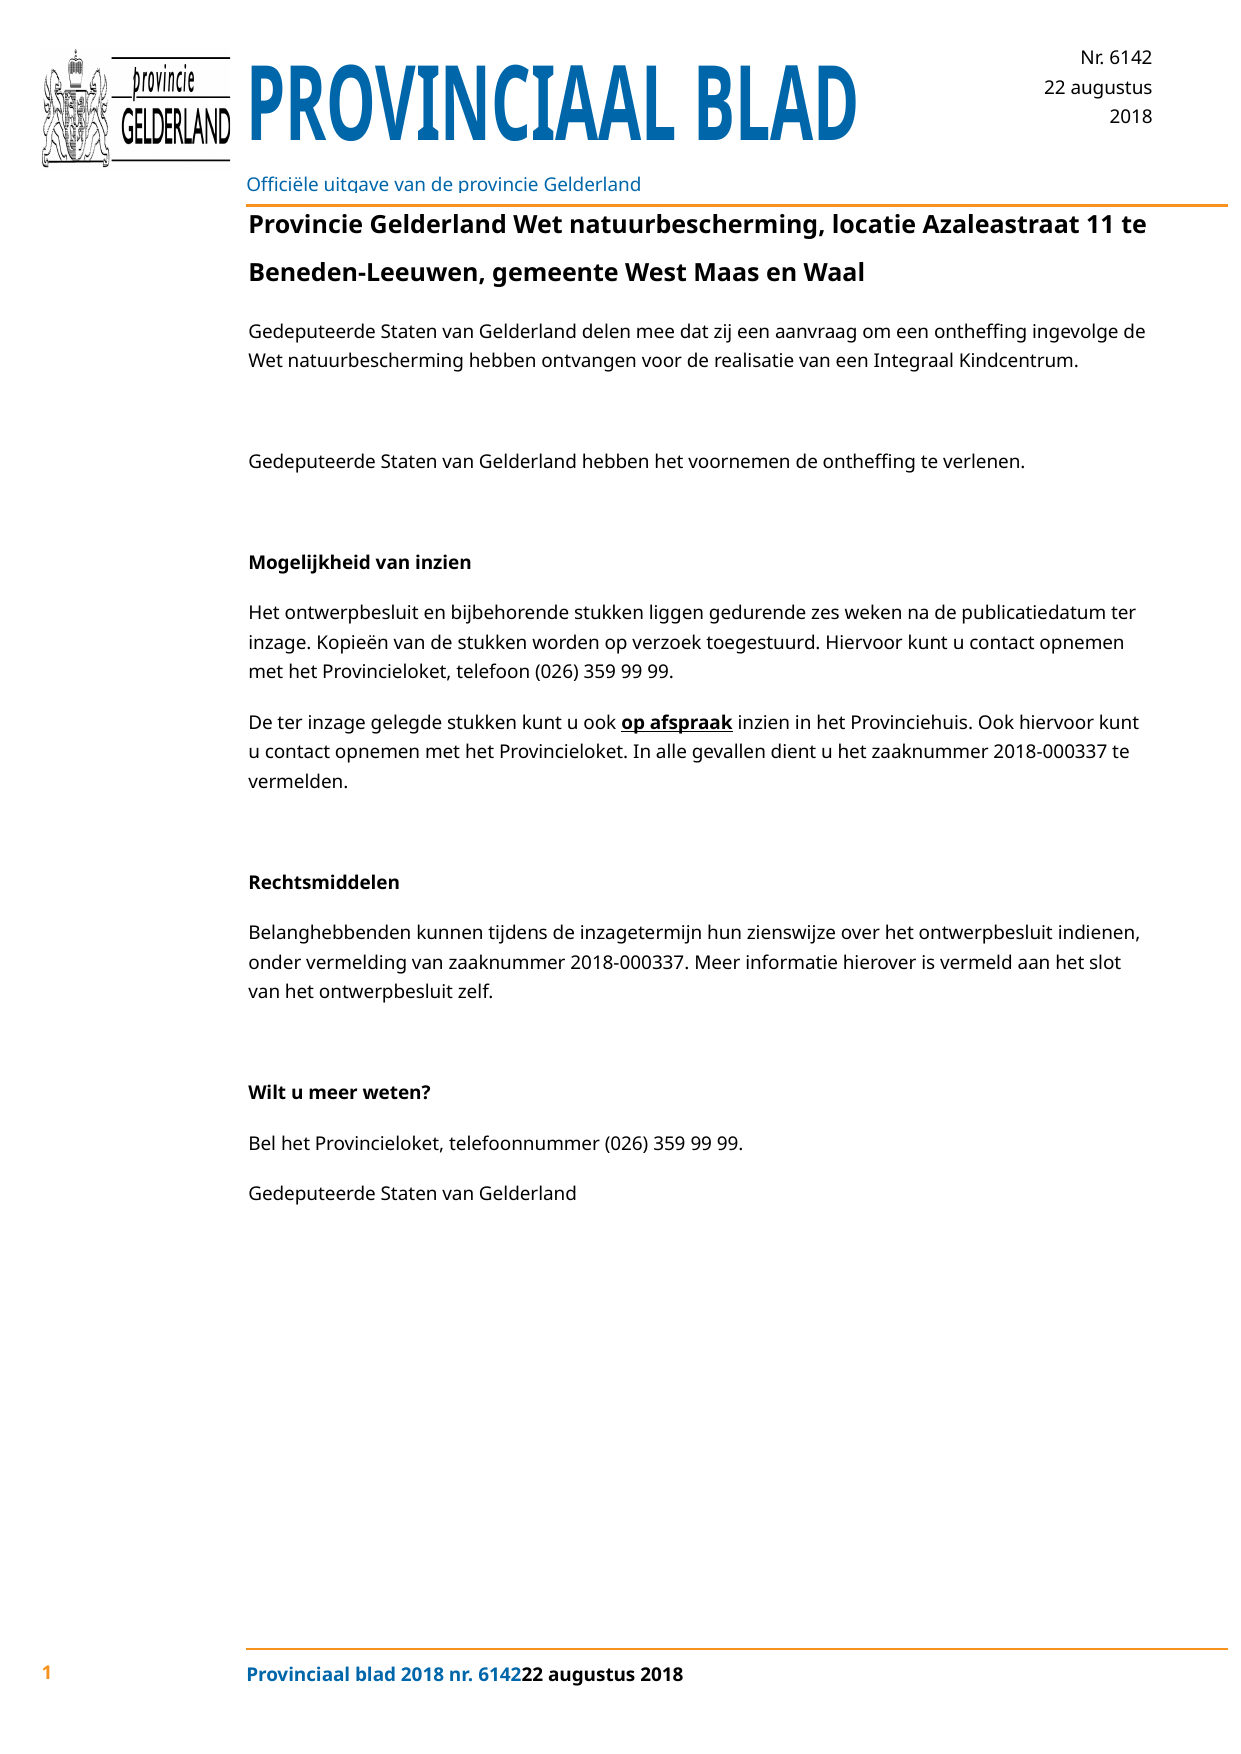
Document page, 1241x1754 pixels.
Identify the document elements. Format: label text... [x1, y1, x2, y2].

text Belanghebbenden kunnen tijdens de inzagetermijn hun zienswijze over het ontwerpbesluit indienen, onder vermelding van zaaknummer 2018-000337. Meer informatie hierover is vermeld aan het slot van het ontwerpbesluit zelf. [248, 919, 1152, 1004]
picture [41, 47, 231, 172]
text Bel het Provincieloket, telefoonnummer (026) 359 99 99. [248, 1130, 1152, 1156]
text Gedeputeerde Staten van Gelderland delen mee dat zij een aanvraag om een ontheffing ingevolge de Wet natuurbescherming hebben ontvangen voor de realisatie van een Integraal Kindcentrum. [248, 318, 1152, 373]
text Gedeputeerde Staten van Gelderland hebben het voornemen de ontheffing te verlenen. [248, 448, 1152, 474]
text Wilt u meer weten? [248, 1079, 1152, 1105]
text De ter inzage gelegde stukken kunt u ook op afspraak inzien in het Provinciehuis. Ook hiervoor kunt u contact opnemen met het Provincieloket. In alle gevallen dient u het zaaknummer 2018-000337 te vermelden. [248, 709, 1152, 794]
text Provincie Gelderland Wet natuurbescherming, locatie Azaleastraat 11 te Beneden-Leeuwen, gemeente West Maas en Waal [248, 207, 1152, 288]
text Het ontwerpbesluit en bijbehorende stukken liggen gedurende zes weken na de publicatiedatum ter inzage. Kopieën van de stukken worden op verzoek toegestuurd. Hiervoor kunt u contact opnemen met het Provincieloket, telefoon (026) 359 99 99. [248, 599, 1152, 684]
text Rechtsmiddelen [248, 869, 1152, 895]
text Gedeputeerde Staten van Gelderland [248, 1180, 1152, 1206]
text Mogelijkheid van inzien [248, 549, 1152, 575]
